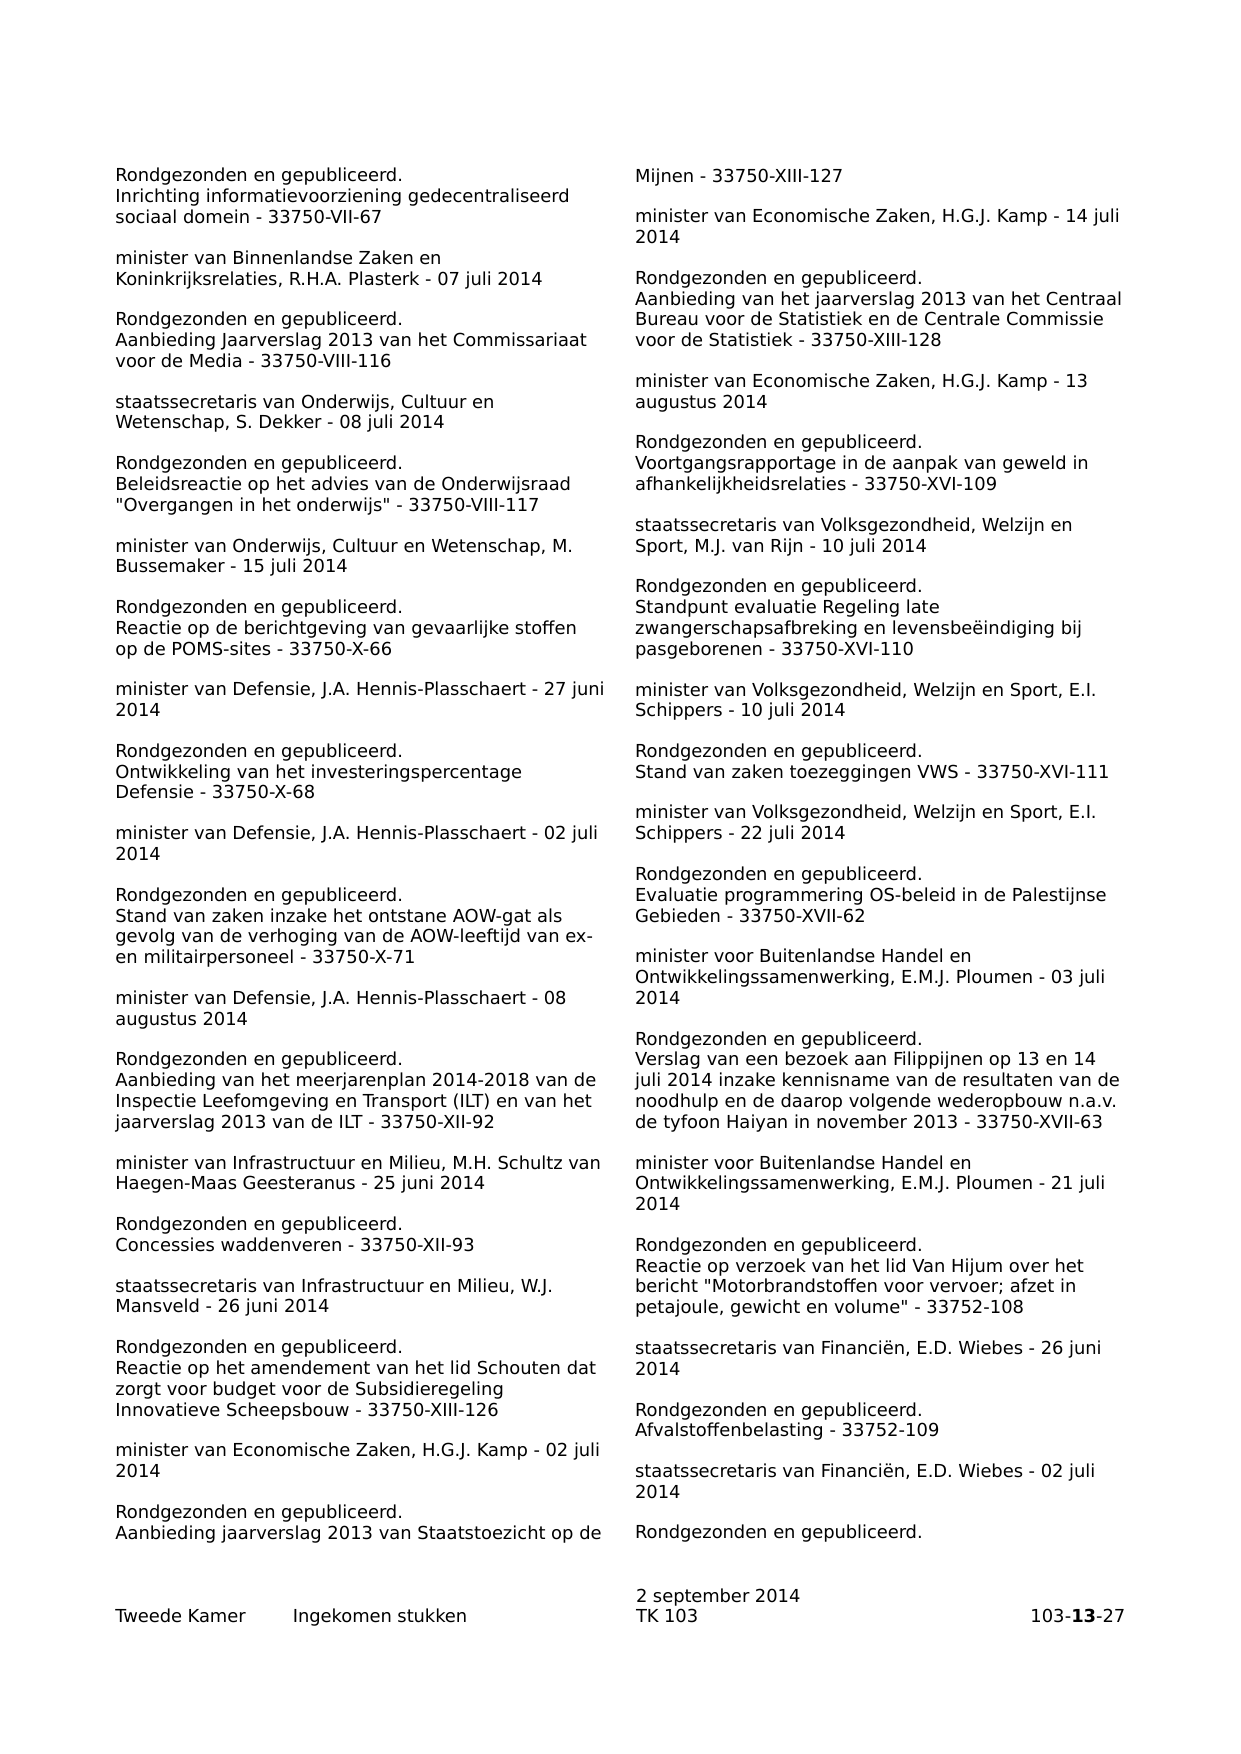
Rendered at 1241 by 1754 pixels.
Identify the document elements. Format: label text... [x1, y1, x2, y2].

text Rondgezonden en gepubliceerd. [115, 453, 605, 474]
text Rondgezonden en gepubliceerd. [635, 576, 1125, 597]
text minister voor Buitenlandse Handel en Ontwikkelingssamenwerking, E.M.J. Ploumen - 21 juli 2014 [635, 1152, 1125, 1215]
text Aanbieding jaarverslag 2013 van Staatstoezicht op de [115, 1522, 605, 1543]
text Rondgezonden en gepubliceerd. [115, 309, 605, 330]
text staatssecretaris van Financiën, E.D. Wiebes - 02 juli 2014 [635, 1461, 1125, 1502]
text Voortgangsrapportage in de aanpak van geweld in afhankelijkheidsrelaties - 33750-XVI-109 [635, 453, 1125, 495]
text Standpunt evaluatie Regeling late zwangerschapsafbreking en levensbeëindiging bij pasgeborenen - 33750-XVI-110 [635, 597, 1125, 659]
text Evaluatie programmering OS-beleid in de Palestijnse Gebieden - 33750-XVII-62 [635, 884, 1125, 926]
text minister van Volksgezondheid, Welzijn en Sport, E.I. Schippers - 22 juli 2014 [635, 802, 1125, 844]
text Rondgezonden en gepubliceerd. [115, 1502, 605, 1522]
text Reactie op verzoek van het lid Van Hijum over het bericht "Motorbrandstoffen voor vervoer; afzet in petajoule, gewicht en volume" - 33752-108 [635, 1255, 1125, 1318]
text Reactie op het amendement van het lid Schouten dat zorgt voor budget voor de Subsidieregeling Innovatieve Scheepsbouw - 33750-XIII-126 [115, 1358, 605, 1420]
text staatssecretaris van Onderwijs, Cultuur en Wetenschap, S. Dekker - 08 juli 2014 [115, 392, 605, 433]
text Stand van zaken inzake het ontstane AOW-gat als gevolg van de verhoging van de AOW-leeftijd van ex- en militairpersoneel - 33750-X-71 [115, 905, 605, 968]
text Verslag van een bezoek aan Filippijnen op 13 en 14 juli 2014 inzake kennisname van de resultaten van de noodhulp en de daarop volgende wederopbouw n.a.v. de tyfoon Haiyan in november 2013 - 33750-XVII-63 [635, 1049, 1125, 1132]
text minister van Economische Zaken, H.G.J. Kamp - 14 juli 2014 [635, 206, 1125, 248]
text Rondgezonden en gepubliceerd. [635, 864, 1125, 884]
text Rondgezonden en gepubliceerd. [635, 1028, 1125, 1049]
text staatssecretaris van Infrastructuur en Milieu, W.J. Mansveld - 26 juni 2014 [115, 1276, 605, 1317]
text Inrichting informatievoorziening gedecentraliseerd sociaal domein - 33750-VII-67 [115, 186, 605, 228]
text Rondgezonden en gepubliceerd. [635, 268, 1125, 288]
text minister van Economische Zaken, H.G.J. Kamp - 13 augustus 2014 [635, 371, 1125, 412]
text minister van Defensie, J.A. Hennis-Plasschaert - 27 juni 2014 [115, 679, 605, 721]
text minister van Binnenlandse Zaken en Koninkrijksrelaties, R.H.A. Plasterk - 07 juli 2014 [115, 248, 605, 289]
text minister van Onderwijs, Cultuur en Wetenschap, M. Bussemaker - 15 juli 2014 [115, 535, 605, 577]
text Aanbieding van het meerjarenplan 2014-2018 van de Inspectie Leefomgeving en Transport (ILT) en van het jaarverslag 2013 van de ILT - 33750-XII-92 [115, 1070, 605, 1132]
text staatssecretaris van Volksgezondheid, Welzijn en Sport, M.J. van Rijn - 10 juli 2014 [635, 515, 1125, 556]
text Mijnen - 33750-XIII-127 [635, 165, 1125, 186]
text Rondgezonden en gepubliceerd. [635, 432, 1125, 453]
text Rondgezonden en gepubliceerd. [115, 597, 605, 618]
text Rondgezonden en gepubliceerd. [115, 1049, 605, 1070]
text Rondgezonden en gepubliceerd. [115, 1214, 605, 1235]
text minister van Defensie, J.A. Hennis-Plasschaert - 08 augustus 2014 [115, 988, 605, 1029]
text Rondgezonden en gepubliceerd. [115, 165, 605, 186]
text minister van Infrastructuur en Milieu, M.H. Schultz van Haegen-Maas Geesteranus - 25 juni 2014 [115, 1152, 605, 1194]
text Ontwikkeling van het investeringspercentage Defensie - 33750-X-68 [115, 761, 605, 803]
text minister van Defensie, J.A. Hennis-Plasschaert - 02 juli 2014 [115, 823, 605, 864]
text staatssecretaris van Financiën, E.D. Wiebes - 26 juni 2014 [635, 1338, 1125, 1379]
text Aanbieding Jaarverslag 2013 van het Commissariaat voor de Media - 33750-VIII-116 [115, 330, 605, 372]
text Beleidsreactie op het advies van de Onderwijsraad "Overgangen in het onderwijs" - 33750-VIII-117 [115, 474, 605, 515]
text Rondgezonden en gepubliceerd. [115, 884, 605, 905]
text Rondgezonden en gepubliceerd. [115, 741, 605, 761]
text minister van Volksgezondheid, Welzijn en Sport, E.I. Schippers - 10 juli 2014 [635, 679, 1125, 721]
text Rondgezonden en gepubliceerd. [115, 1337, 605, 1358]
text Stand van zaken toezeggingen VWS - 33750-XVI-111 [635, 762, 1125, 782]
text Rondgezonden en gepubliceerd. [635, 741, 1125, 762]
text minister van Economische Zaken, H.G.J. Kamp - 02 juli 2014 [115, 1440, 605, 1482]
text Concessies waddenveren - 33750-XII-93 [115, 1235, 605, 1256]
text Rondgezonden en gepubliceerd. [635, 1235, 1125, 1255]
text Afvalstoffenbelasting - 33752-109 [635, 1420, 1125, 1441]
text Rondgezonden en gepubliceerd. [635, 1399, 1125, 1420]
text Rondgezonden en gepubliceerd. [635, 1522, 1125, 1543]
text Aanbieding van het jaarverslag 2013 van het Centraal Bureau voor de Statistiek en de Centrale Commissie voor de Statistiek - 33750-XIII-128 [635, 288, 1125, 351]
text Reactie op de berichtgeving van gevaarlijke stoffen op de POMS-sites - 33750-X-66 [115, 618, 605, 659]
text minister voor Buitenlandse Handel en Ontwikkelingssamenwerking, E.M.J. Ploumen - 03 juli 2014 [635, 946, 1125, 1008]
